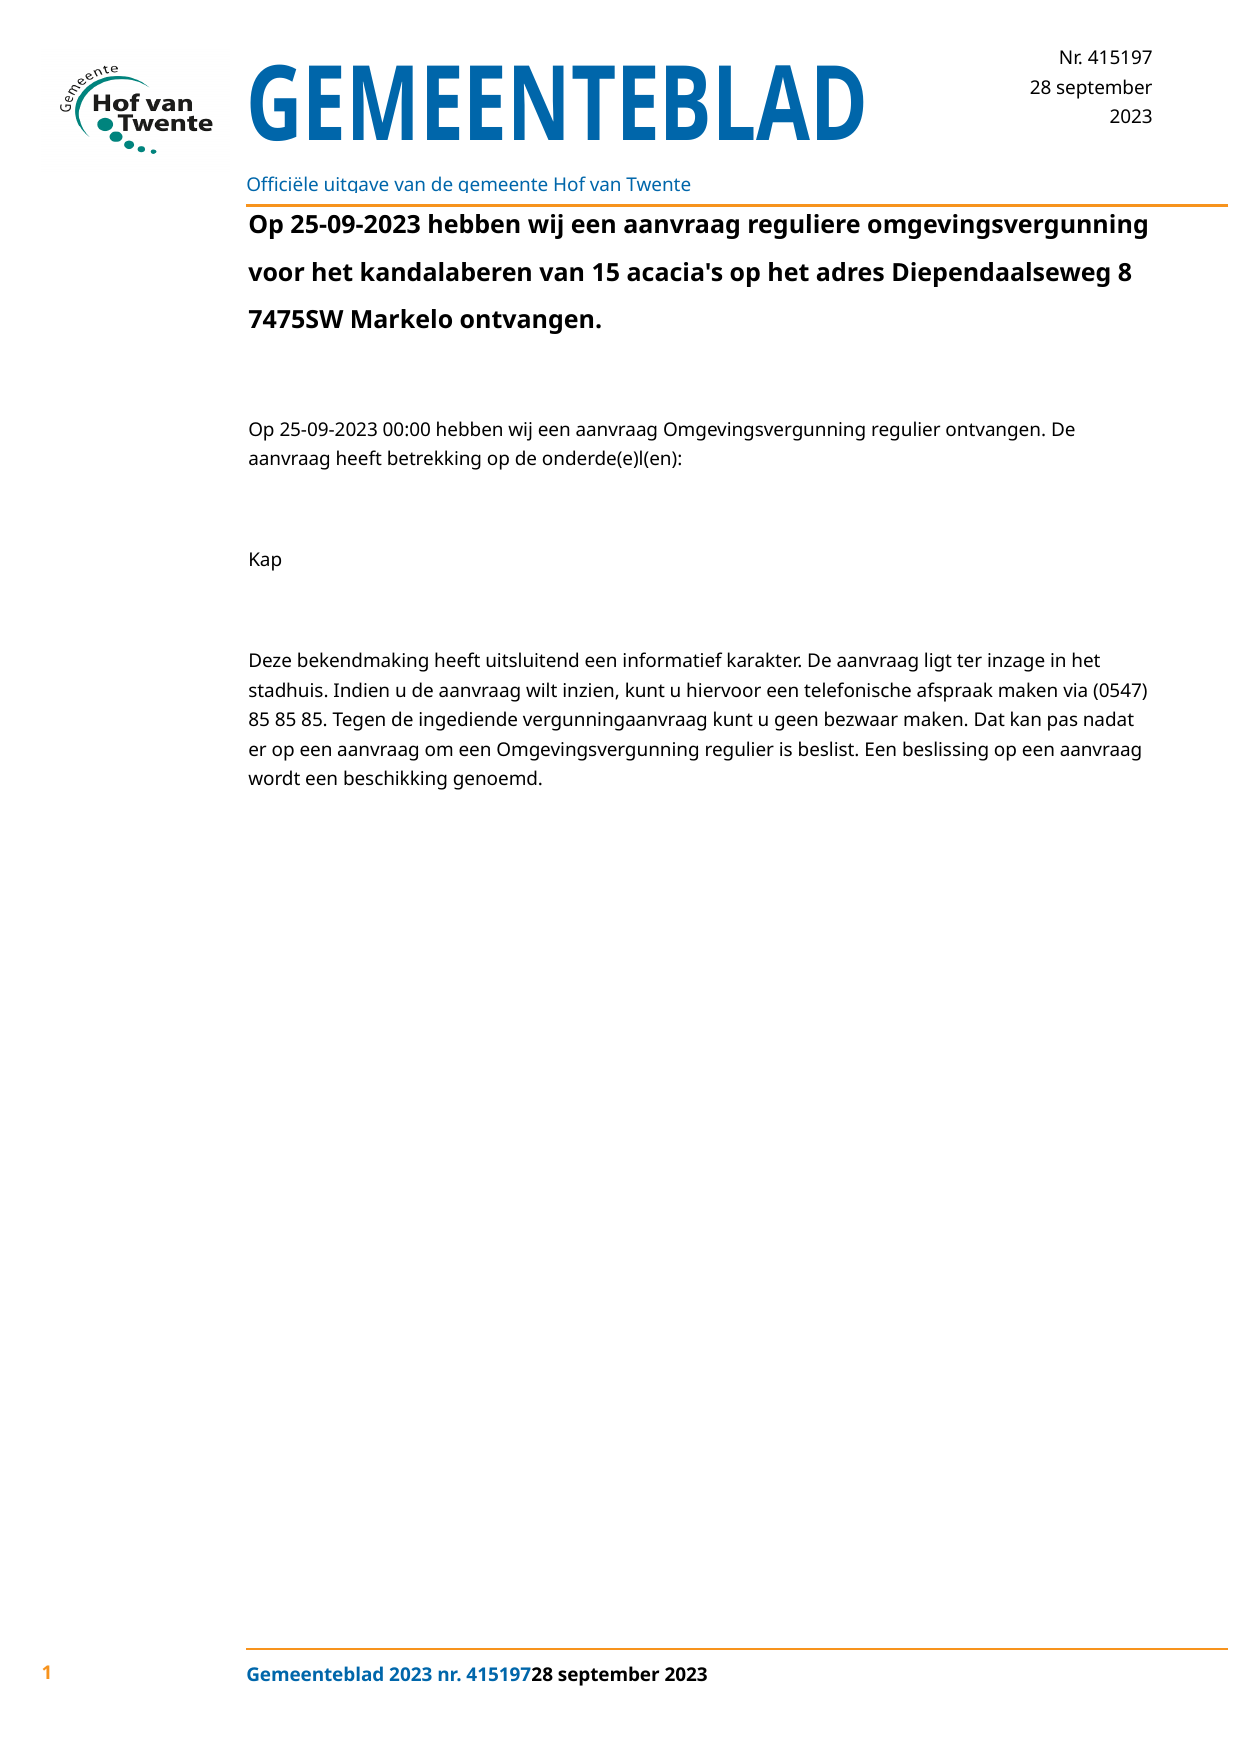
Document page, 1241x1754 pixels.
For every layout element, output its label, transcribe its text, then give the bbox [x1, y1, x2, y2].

picture [41, 47, 231, 172]
text Op 25-09-2023 00:00 hebben wij een aanvraag Omgevingsvergunning regulier ontvangen. De aanvraag heeft betrekking op de onderde(e)l(en): [248, 416, 1152, 471]
text Op 25-09-2023 hebben wij een aanvraag reguliere omgevingsvergunning voor het kandalaberen van 15 acacia's op het adres Diependaalseweg 8 7475SW Markelo ontvangen. [248, 207, 1152, 336]
text Kap [248, 546, 1152, 572]
text Deze bekendmaking heeft uitsluitend een informatief karakter. De aanvraag ligt ter inzage in het stadhuis. Indien u de aanvraag wilt inzien, kunt u hiervoor een telefonische afspraak maken via (0547) 85 85 85. Tegen de ingediende vergunningaanvraag kunt u geen bezwaar maken. Dat kan pas nadat er op een aanvraag om een Omgevingsvergunning regulier is beslist. Een beslissing op een aanvraag wordt een beschikking genoemd. [248, 647, 1152, 791]
